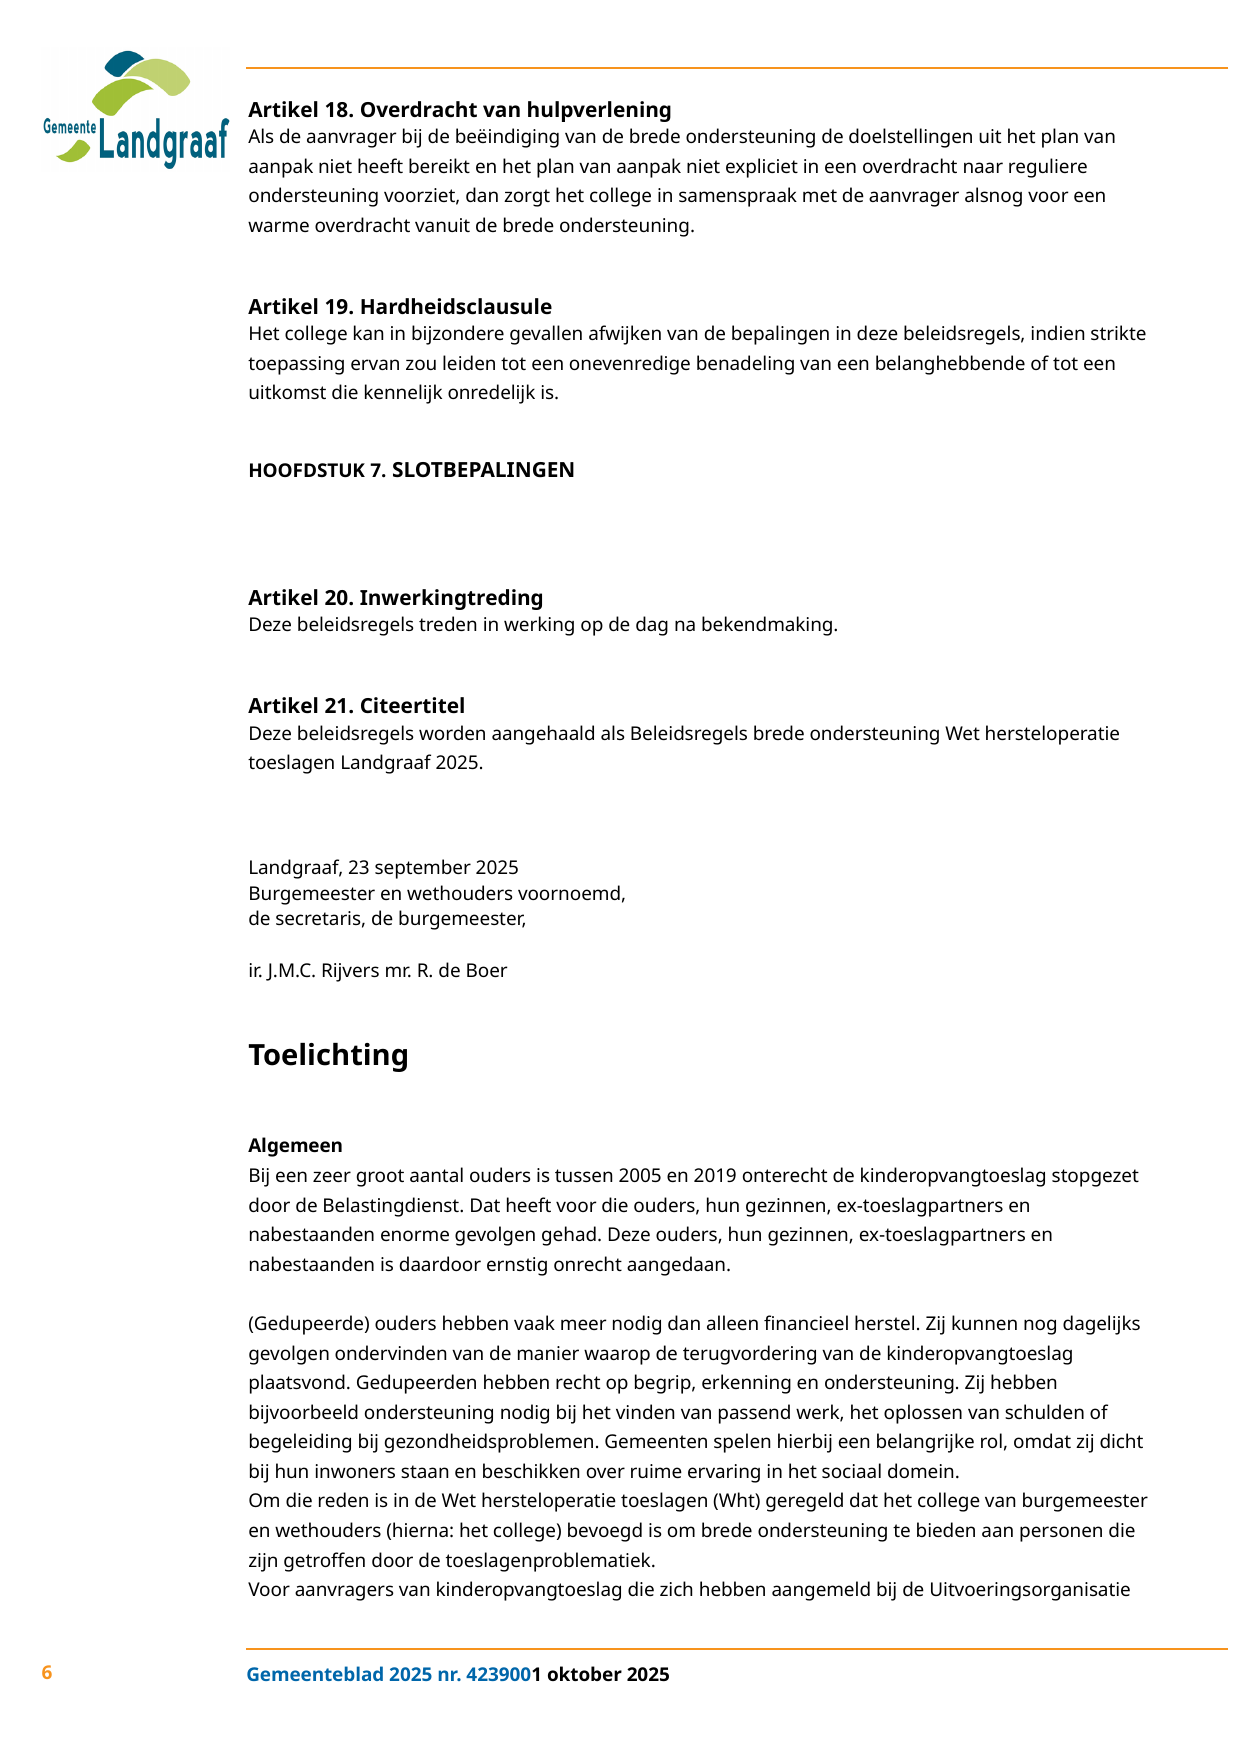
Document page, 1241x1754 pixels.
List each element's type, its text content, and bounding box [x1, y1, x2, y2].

text (Gedupeerde) ouders hebben vaak meer nodig dan alleen financieel herstel. Zij kunnen nog dagelijks gevolgen ondervinden van de manier waarop de terugvordering van de kinderopvangtoeslag plaatsvond. Gedupeerden hebben recht op begrip, erkenning en ondersteuning. Zij hebben bijvoorbeeld ondersteuning nodig bij het vinden van passend werk, het oplossen van schulden of begeleiding bij gezondheidsproblemen. Gemeenten spelen hierbij een belangrijke rol, omdat zij dicht bij hun inwoners staan en beschikken over ruime ervaring in het sociaal domein. [248, 1310, 1152, 1484]
text Toelichting [248, 1034, 1152, 1074]
text Het college kan in bijzondere gevallen afwijken van de bepalingen in deze beleidsregels, indien strikte toepassing ervan zou leiden tot een onevenredige benadeling van een belanghebbende of tot een uitkomst die kennelijk onredelijk is. [248, 320, 1152, 405]
text Artikel 21. Citeertitel [248, 691, 1152, 720]
text Burgemeester en wethouders voornoemd, [248, 880, 1152, 906]
text Deze beleidsregels treden in werking op de dag na bekendmaking. [248, 611, 1152, 637]
text de secretaris, de burgemeester, [248, 906, 1152, 931]
text Deze beleidsregels worden aangehaald als Beleidsregels brede ondersteuning Wet hersteloperatie toeslagen Landgraaf 2025. [248, 720, 1152, 775]
text Algemeen [248, 1133, 1152, 1158]
text Artikel 19. Hardheidsclausule [248, 292, 1152, 320]
text ir. J.M.C. Rijvers mr. R. de Boer [248, 957, 1152, 983]
text Voor aanvragers van kinderopvangtoeslag die zich hebben aangemeld bij de Uitvoeringsorganisatie [248, 1576, 1152, 1602]
text Artikel 18. Overdracht van hulpverlening [248, 95, 1152, 123]
text Bij een zeer groot aantal ouders is tussen 2005 en 2019 onterecht de kinderopvangtoeslag stopgezet door de Belastingdienst. Dat heeft voor die ouders, hun gezinnen, ex-toeslagpartners en nabestaanden enorme gevolgen gehad. Deze ouders, hun gezinnen, ex-toeslagpartners en nabestaanden is daardoor ernstig onrecht aangedaan. [248, 1162, 1152, 1277]
text HOOFDSTUK 7. SLOTBEPALINGEN [248, 455, 1152, 483]
text Artikel 20. Inwerkingtreding [248, 583, 1152, 611]
text Om die reden is in de Wet hersteloperatie toeslagen (Wht) geregeld dat het college van burgemeester en wethouders (hierna: het college) bevoegd is om brede ondersteuning te bieden aan personen die zijn getroffen door de toeslagenproblematiek. [248, 1488, 1152, 1573]
picture [41, 47, 231, 172]
text Landgraaf, 23 september 2025 [248, 854, 1152, 880]
text Als de aanvrager bij de beëindiging van de brede ondersteuning de doelstellingen uit het plan van aanpak niet heeft bereikt en het plan van aanpak niet expliciet in een overdracht naar reguliere ondersteuning voorziet, dan zorgt het college in samenspraak met de aanvrager alsnog voor een warme overdracht vanuit de brede ondersteuning. [248, 123, 1152, 238]
